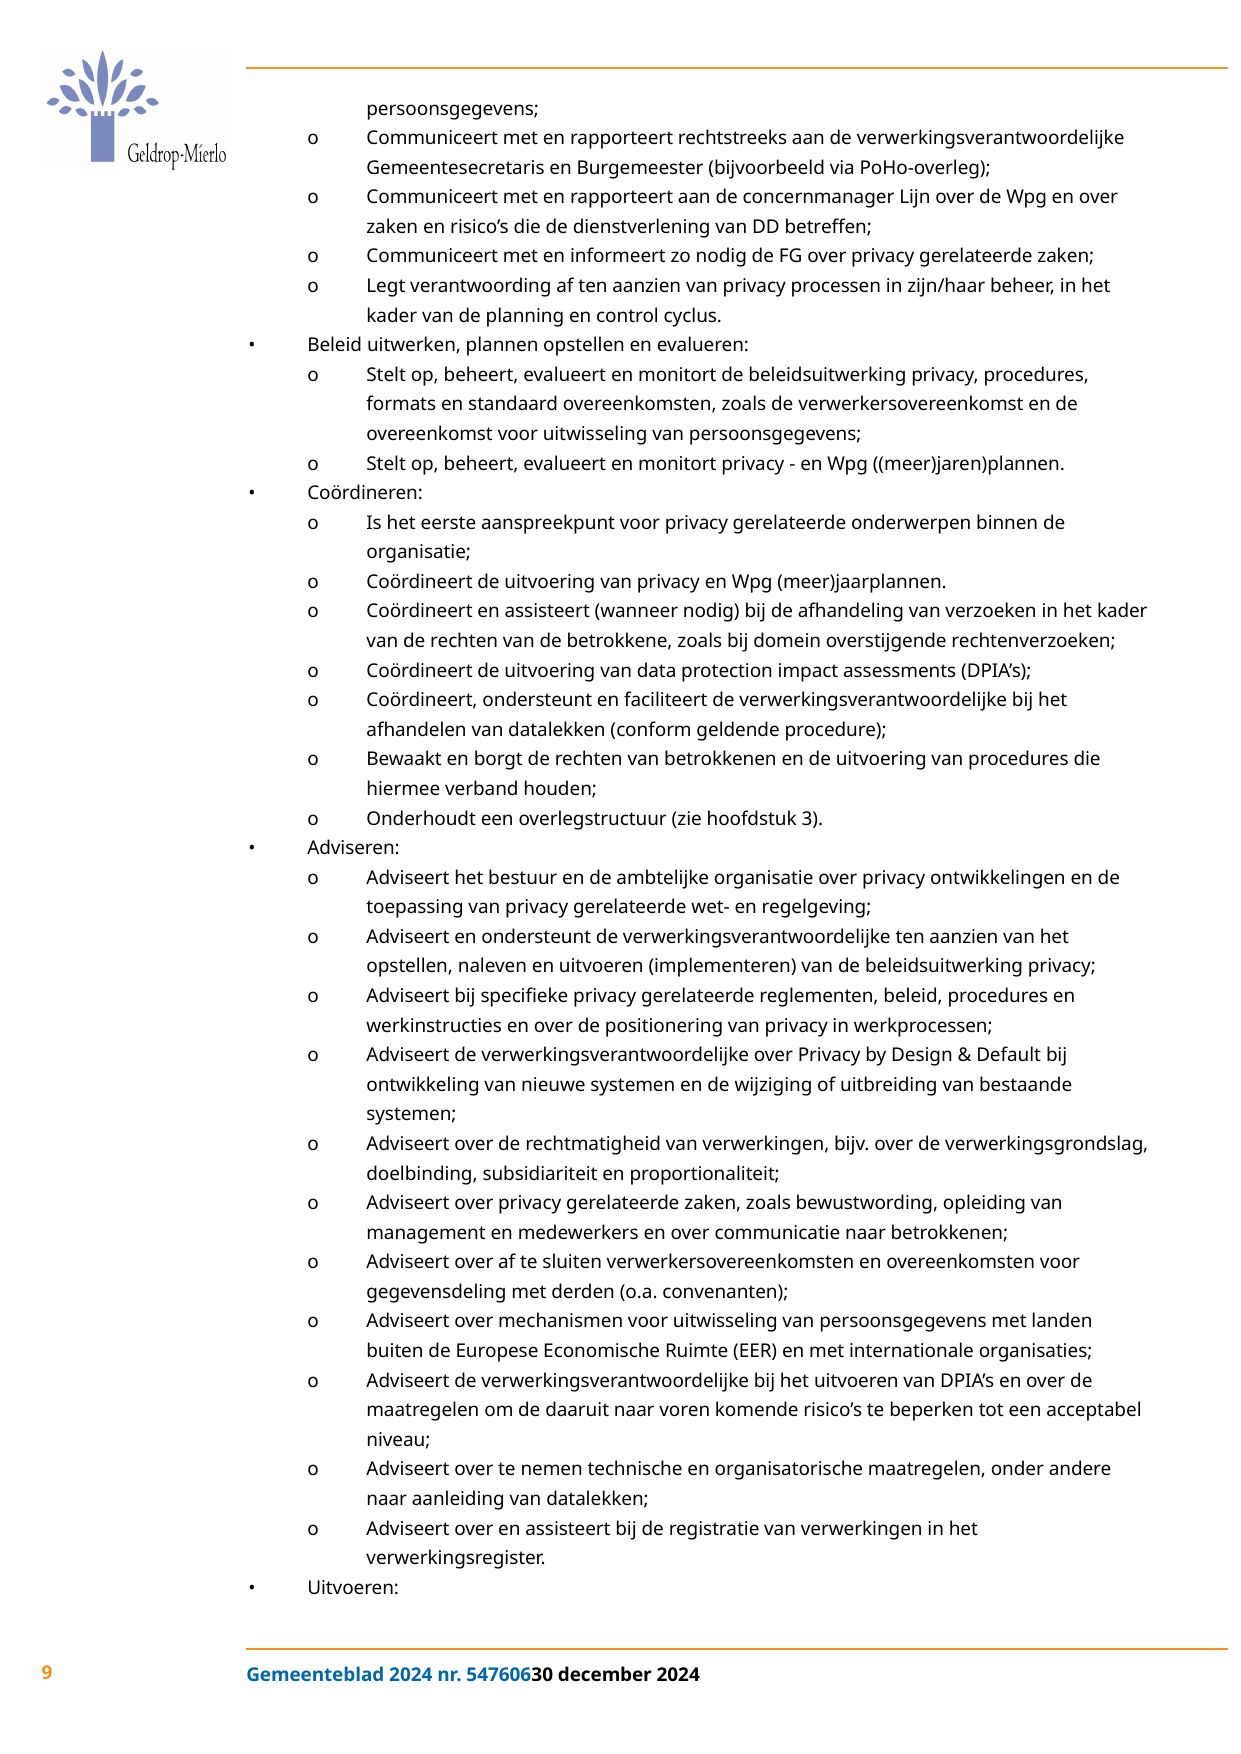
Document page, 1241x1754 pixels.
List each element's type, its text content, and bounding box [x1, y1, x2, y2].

list Adviseert over af te sluiten verwerkersovereenkomsten en overeenkomsten voor gegevensdeling met derden (o.a. convenanten); [307, 1248, 1152, 1304]
list Adviseert over mechanismen voor uitwisseling van persoonsgegevens met landen buiten de Europese Economische Ruimte (EER) en met internationale organisaties; [307, 1308, 1152, 1363]
list Legt verantwoording af ten aanzien van privacy processen in zijn/haar beheer, in het kader van de planning en control cyclus. [307, 272, 1152, 328]
list Adviseert over te nemen technische en organisatorische maatregelen, onder andere naar aanleiding van datalekken; [307, 1456, 1152, 1511]
list Coördineert de uitvoering van data protection impact assessments (DPIA’s); [307, 657, 1152, 683]
list Communiceert met en rapporteert aan de concernmanager Lijn over de Wpg en over zaken en risico’s die de dienstverlening van DD betreffen; [307, 183, 1152, 239]
list Coördineert en assisteert (wanneer nodig) bij de afhandeling van verzoeken in het kader van de rechten van de betrokkene, zoals bij domein overstijgende rechtenverzoeken; [307, 598, 1152, 653]
list Adviseert bij specifieke privacy gerelateerde reglementen, beleid, procedures en werkinstructies en over de positionering van privacy in werkprocessen; [307, 982, 1152, 1038]
list Adviseert en ondersteunt de verwerkingsverantwoordelijke ten aanzien van het opstellen, naleven en uitvoeren (implementeren) van de beleidsuitwerking privacy; [307, 923, 1152, 978]
list Adviseert de verwerkingsverantwoordelijke over Privacy by Design & Default bij ontwikkeling van nieuwe systemen en de wijziging of uitbreiding van bestaande systemen; [307, 1041, 1152, 1126]
list Onderhoudt een overlegstructuur (zie hoofdstuk 3). [307, 805, 1152, 831]
list Adviseert de verwerkingsverantwoordelijke bij het uitvoeren van DPIA’s en over de maatregelen om de daaruit naar voren komende risico’s te beperken tot een acceptabel niveau; [307, 1367, 1152, 1452]
list Coördineert, ondersteunt en faciliteert de verwerkingsverantwoordelijke bij het afhandelen van datalekken (conform geldende procedure); [307, 686, 1152, 742]
list Beleid uitwerken, plannen opstellen en evalueren: [248, 331, 1152, 357]
list Uitvoeren: [248, 1574, 1152, 1600]
list Communiceert met en informeert zo nodig de FG over privacy gerelateerde zaken; [307, 243, 1152, 268]
list persoonsgegevens; [307, 95, 1152, 121]
list Adviseert over privacy gerelateerde zaken, zoals bewustwording, opleiding van management en medewerkers en over communicatie naar betrokkenen; [307, 1189, 1152, 1245]
list Stelt op, beheert, evalueert en monitort privacy - en Wpg ((meer)jaren)plannen. [307, 450, 1152, 476]
list Stelt op, beheert, evalueert en monitort de beleidsuitwerking privacy, procedures, formats en standaard overeenkomsten, zoals de verwerkersovereenkomst en de overeenkomst voor uitwisseling van persoonsgegevens; [307, 361, 1152, 446]
list Coördineert de uitvoering van privacy en Wpg (meer)jaarplannen. [307, 568, 1152, 594]
list Communiceert met en rapporteert rechtstreeks aan de verwerkingsverantwoordelijke Gemeentesecretaris en Burgemeester (bijvoorbeeld via PoHo-overleg); [307, 124, 1152, 180]
list Adviseert over en assisteert bij de registratie van verwerkingen in het verwerkingsregister. [307, 1515, 1152, 1570]
picture [41, 47, 231, 172]
list Bewaakt en borgt de rechten van betrokkenen en de uitvoering van procedures die hiermee verband houden; [307, 746, 1152, 801]
list Is het eerste aanspreekpunt voor privacy gerelateerde onderwerpen binnen de organisatie; [307, 509, 1152, 564]
list Coördineren: [248, 479, 1152, 505]
list Adviseren: [248, 834, 1152, 860]
list Adviseert het bestuur en de ambtelijke organisatie over privacy ontwikkelingen en de toepassing van privacy gerelateerde wet- en regelgeving; [307, 864, 1152, 919]
list Adviseert over de rechtmatigheid van verwerkingen, bijv. over de verwerkingsgrondslag, doelbinding, subsidiariteit en proportionaliteit; [307, 1130, 1152, 1186]
